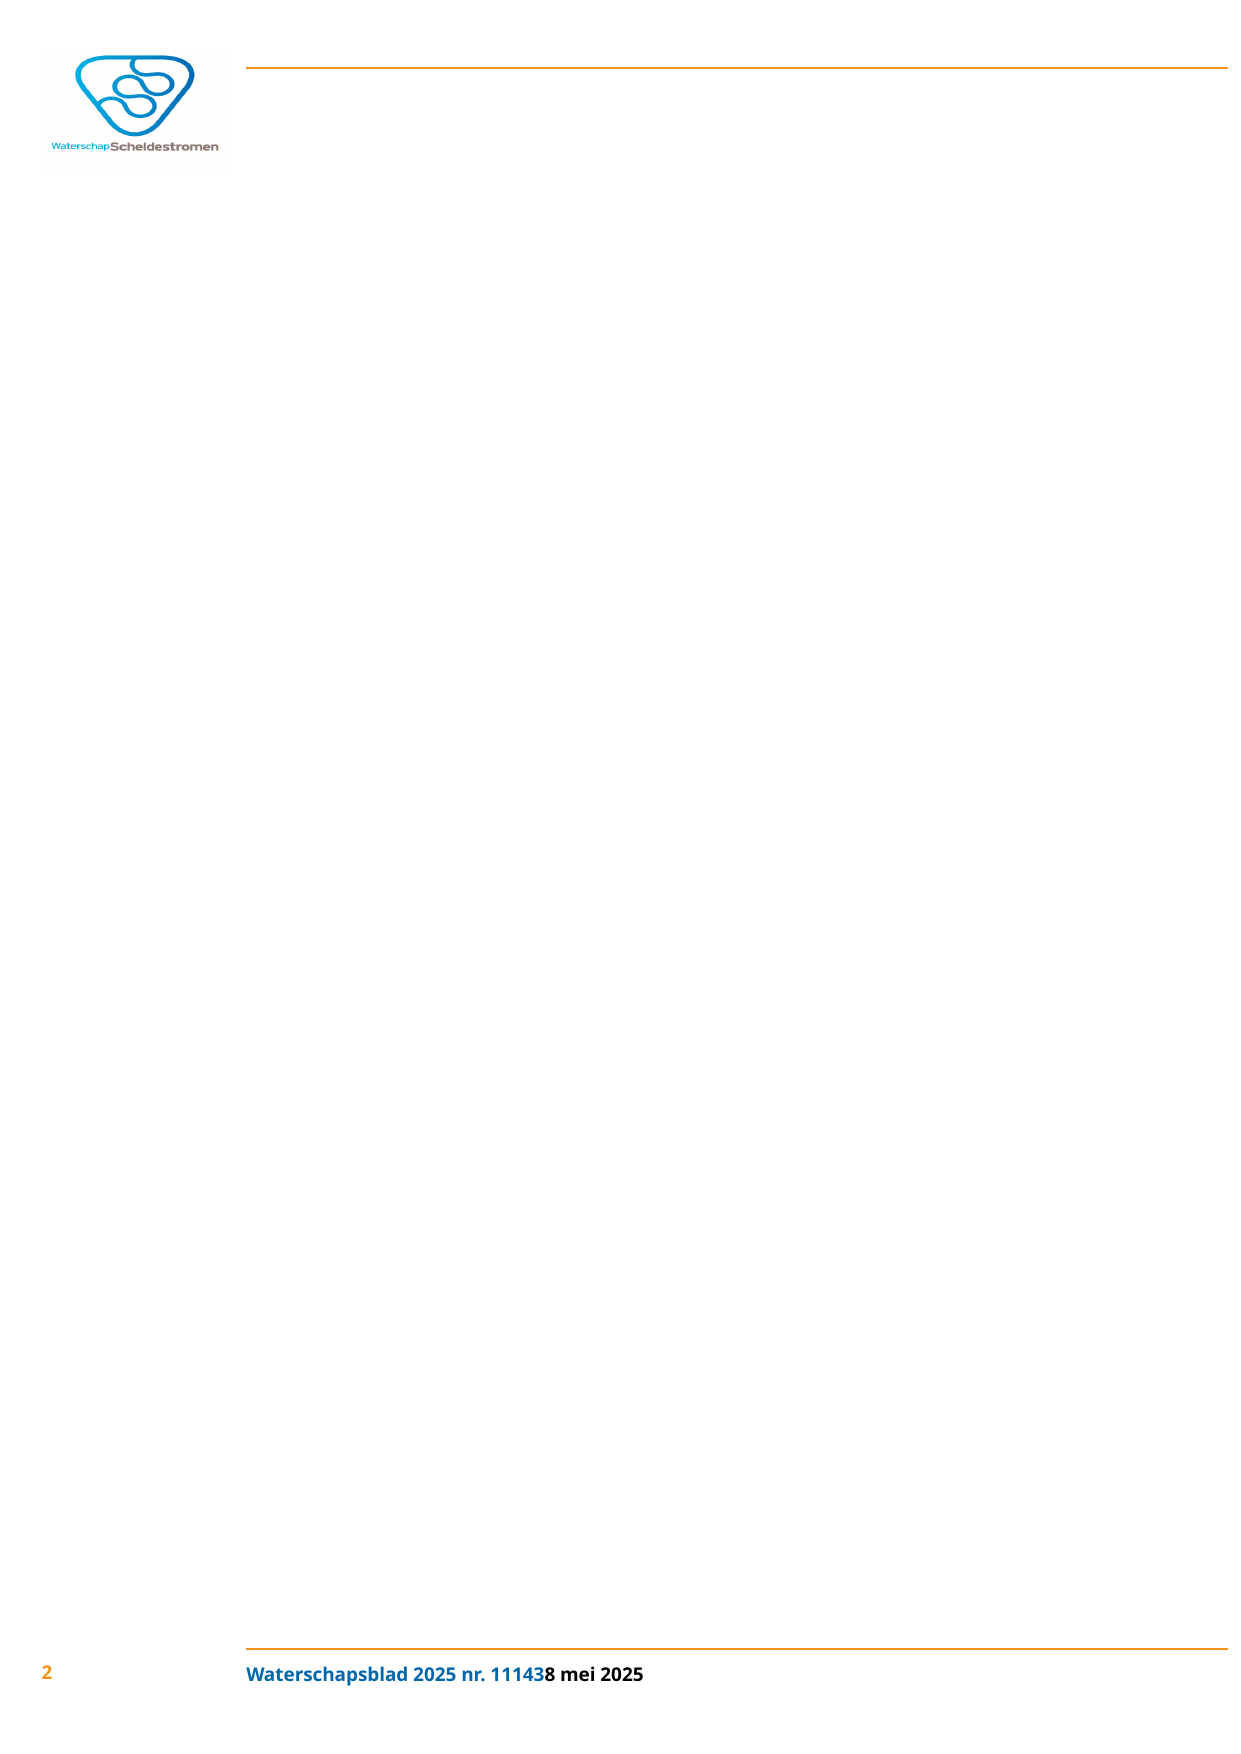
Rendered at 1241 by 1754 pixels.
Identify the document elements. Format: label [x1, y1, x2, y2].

picture [41, 47, 231, 172]
